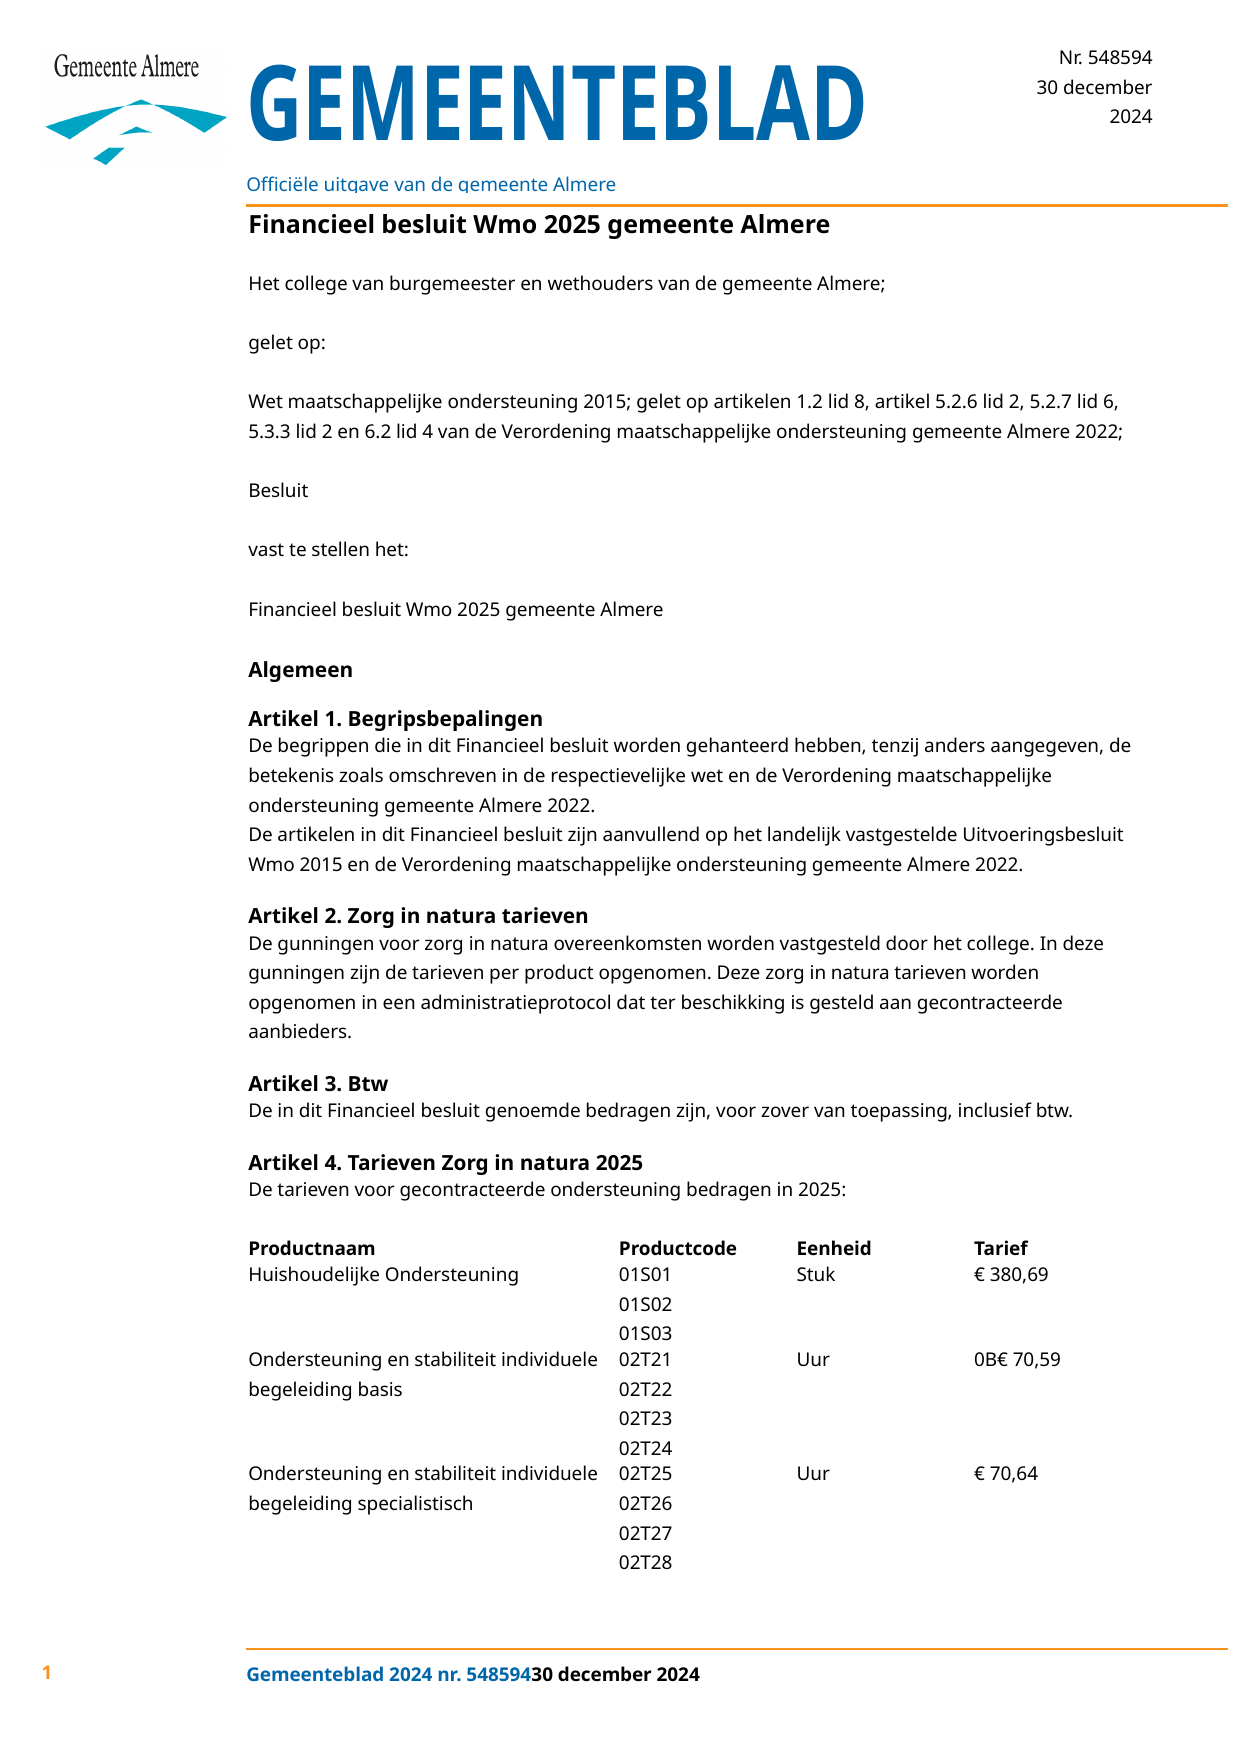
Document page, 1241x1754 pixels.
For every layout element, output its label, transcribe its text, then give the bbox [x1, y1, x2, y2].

table_cell 02T21 02T22 02T23 02T24 [619, 1346, 796, 1461]
table_cell Ondersteuning en stabiliteit individuele begeleiding specialistisch [248, 1461, 619, 1575]
table_cell 01S01 01S02 01S03 [619, 1261, 796, 1346]
text gelet op: [248, 329, 1152, 355]
text Artikel 4. Tarieven Zorg in natura 2025 [248, 1148, 1152, 1176]
text Artikel 2. Zorg in natura tarieven [248, 901, 1152, 930]
table_cell Uur [796, 1461, 974, 1575]
text Financieel besluit Wmo 2025 gemeente Almere [248, 596, 1152, 621]
text vast te stellen het: [248, 537, 1152, 562]
text Artikel 1. Begripsbepalingen [248, 704, 1152, 733]
table_cell 02T25 02T26 02T27 02T28 [619, 1461, 796, 1575]
table_cell Uur [796, 1346, 974, 1461]
table_cell € 70,64 [974, 1461, 1152, 1575]
table_header Productnaam [248, 1236, 619, 1261]
text Artikel 3. Btw [248, 1069, 1152, 1097]
text Algemeen [248, 655, 1152, 683]
table_cell Huishoudelijke Ondersteuning [248, 1261, 619, 1346]
table_cell 0B€ 70,59 [974, 1346, 1152, 1461]
table_header Eenheid [796, 1236, 974, 1261]
text De in dit Financieel besluit genoemde bedragen zijn, voor zover van toepassing, inclusief btw. [248, 1097, 1152, 1123]
text Financieel besluit Wmo 2025 gemeente Almere [248, 207, 1152, 241]
text De gunningen voor zorg in natura overeenkomsten worden vastgesteld door het college. In deze gunningen zijn de tarieven per product opgenomen. Deze zorg in natura tarieven worden opgenomen in een administratieprotocol dat ter beschikking is gesteld aan gecontracteerde aanbieders. [248, 930, 1152, 1044]
table_cell Ondersteuning en stabiliteit individuele begeleiding basis [248, 1346, 619, 1461]
table_cell € 380,69 [974, 1261, 1152, 1346]
table_cell Stuk [796, 1261, 974, 1346]
text Besluit [248, 477, 1152, 503]
picture [41, 47, 231, 172]
table_header Tarief [974, 1236, 1152, 1261]
text Wet maatschappelijke ondersteuning 2015; gelet op artikelen 1.2 lid 8, artikel 5.2.6 lid 2, 5.2.7 lid 6, 5.3.3 lid 2 en 6.2 lid 4 van de Verordening maatschappelijke ondersteuning gemeente Almere 2022; [248, 389, 1152, 444]
text De artikelen in dit Financieel besluit zijn aanvullend op het landelijk vastgestelde Uitvoeringsbesluit Wmo 2015 en de Verordening maatschappelijke ondersteuning gemeente Almere 2022. [248, 821, 1152, 877]
text Het college van burgemeester en wethouders van de gemeente Almere; [248, 270, 1152, 296]
text De tarieven voor gecontracteerde ondersteuning bedragen in 2025: [248, 1176, 1152, 1202]
text De begrippen die in dit Financieel besluit worden gehanteerd hebben, tenzij anders aangegeven, de betekenis zoals omschreven in de respectievelijke wet en de Verordening maatschappelijke ondersteuning gemeente Almere 2022. [248, 733, 1152, 817]
table_header Productcode [619, 1236, 796, 1261]
